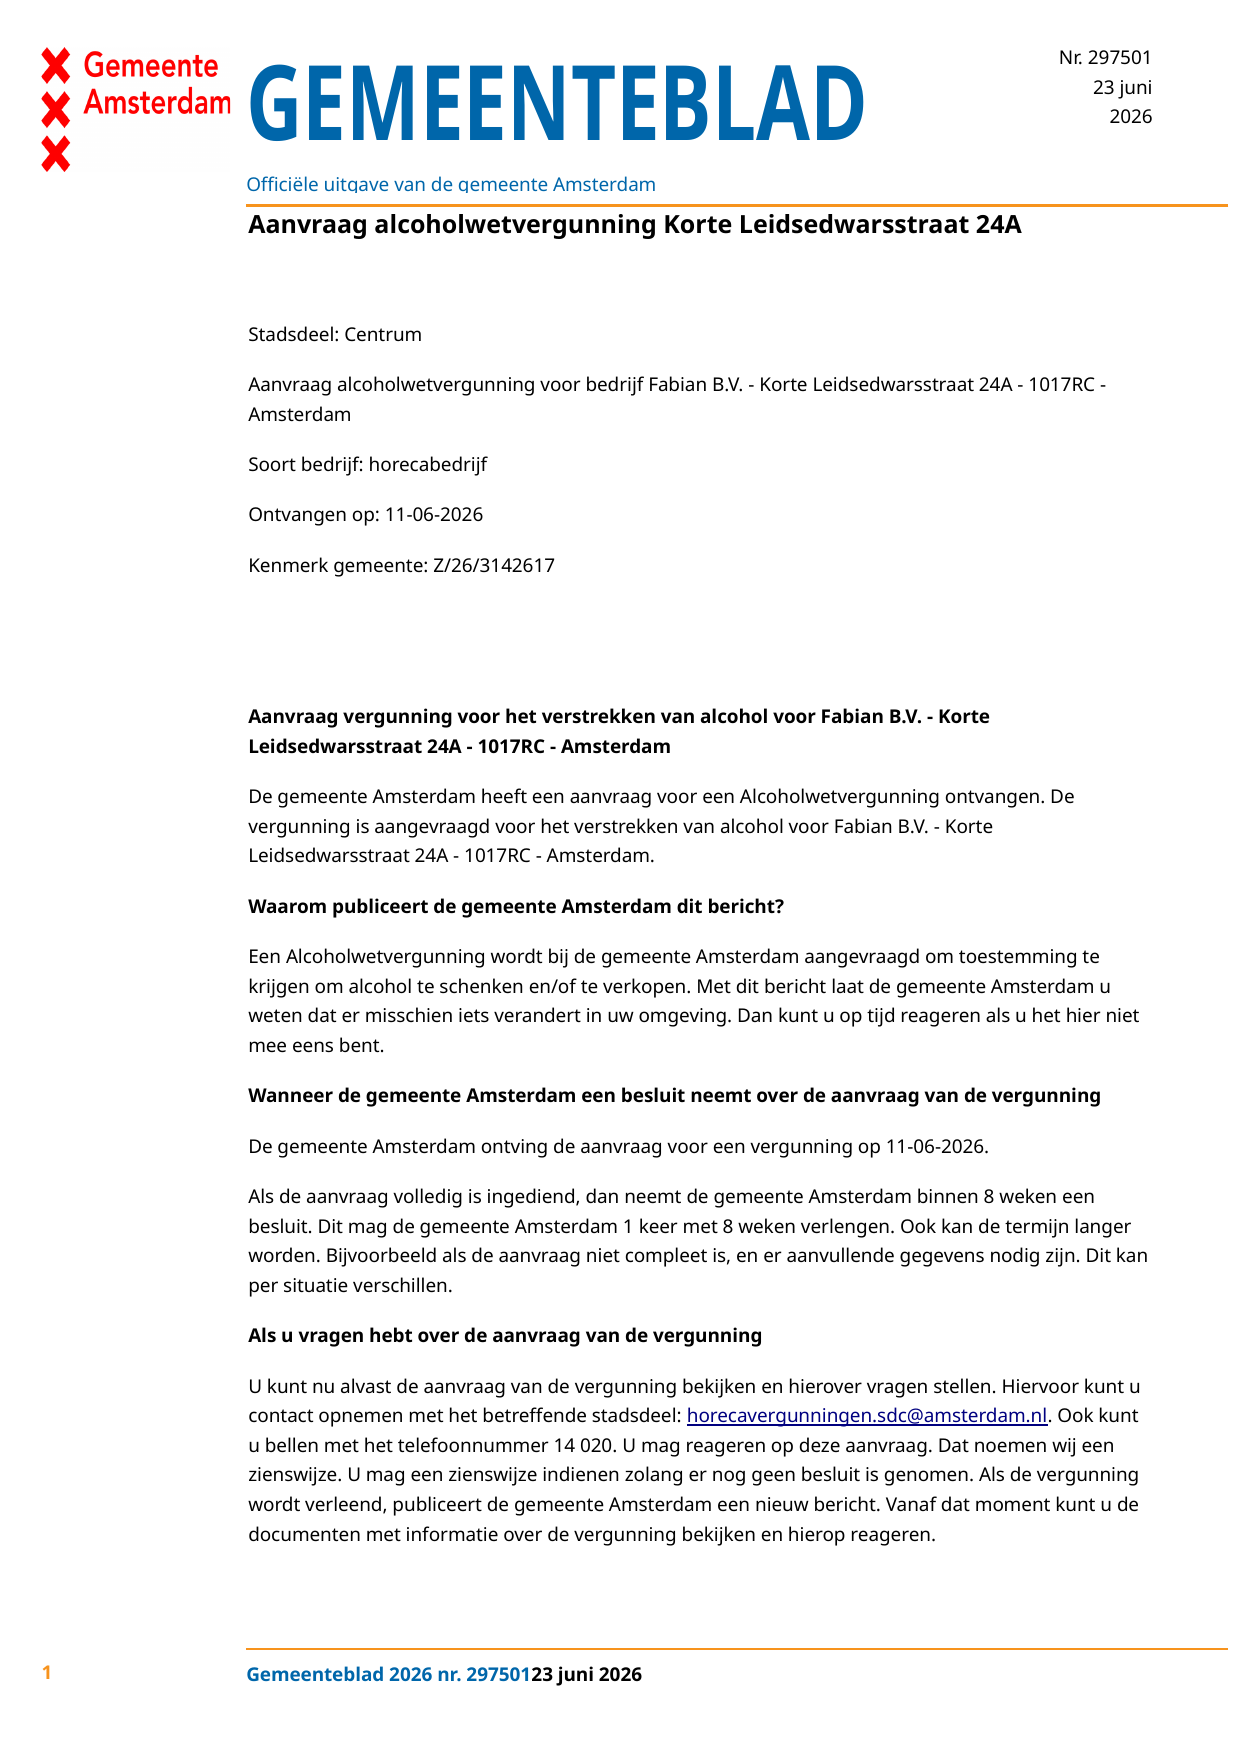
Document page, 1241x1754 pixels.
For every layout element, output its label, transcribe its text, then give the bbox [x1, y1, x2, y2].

text De gemeente Amsterdam heeft een aanvraag voor een Alcoholwetvergunning ontvangen. De vergunning is aangevraagd voor het verstrekken van alcohol voor Fabian B.V. - Korte Leidsedwarsstraat 24A - 1017RC - Amsterdam. [248, 783, 1152, 868]
text Soort bedrijf: horecabedrijf [248, 451, 1152, 477]
text Ontvangen op: 11-06-2026 [248, 502, 1152, 527]
text Als u vragen hebt over de aanvraag van de vergunning [248, 1322, 1152, 1348]
text U kunt nu alvast de aanvraag van de vergunning bekijken en hierover vragen stellen. Hiervoor kunt u contact opnemen met het betreffende stadsdeel: horecavergunningen.sdc@amsterdam.nl. Ook kunt u bellen met het telefoonnummer 14 020. U mag reageren op deze aanvraag. Dat noemen wij een zienswijze. U mag een zienswijze indienen zolang er nog geen besluit is genomen. Als de vergunning wordt verleend, publiceert de gemeente Amsterdam een nieuw bericht. Vanaf dat moment kunt u de documenten met informatie over de vergunning bekijken en hierop reageren. [248, 1373, 1152, 1546]
picture [41, 47, 231, 172]
text Als de aanvraag volledig is ingediend, dan neemt de gemeente Amsterdam binnen 8 weken een besluit. Dit mag de gemeente Amsterdam 1 keer met 8 weken verlengen. Ook kan de termijn langer worden. Bijvoorbeeld als de aanvraag niet compleet is, en er aanvullende gegevens nodig zijn. Dit kan per situatie verschillen. [248, 1183, 1152, 1298]
text Aanvraag vergunning voor het verstrekken van alcohol voor Fabian B.V. - Korte Leidsedwarsstraat 24A - 1017RC - Amsterdam [248, 703, 1152, 758]
text Aanvraag alcoholwetvergunning voor bedrijf Fabian B.V. - Korte Leidsedwarsstraat 24A - 1017RC - Amsterdam [248, 371, 1152, 426]
text Kenmerk gemeente: Z/26/3142617 [248, 552, 1152, 578]
text Stadsdeel: Centrum [248, 321, 1152, 346]
text Een Alcoholwetvergunning wordt bij de gemeente Amsterdam aangevraagd om toestemming te krijgen om alcohol te schenken en/of te verkopen. Met dit bericht laat de gemeente Amsterdam u weten dat er misschien iets verandert in uw omgeving. Dan kunt u op tijd reageren als u het hier niet mee eens bent. [248, 943, 1152, 1058]
text De gemeente Amsterdam ontving de aanvraag voor een vergunning op 11-06-2026. [248, 1133, 1152, 1158]
text Wanneer de gemeente Amsterdam een besluit neemt over de aanvraag van de vergunning [248, 1082, 1152, 1108]
text Waarom publiceert de gemeente Amsterdam dit bericht? [248, 893, 1152, 918]
text Aanvraag alcoholwetvergunning Korte Leidsedwarsstraat 24A [248, 207, 1152, 241]
